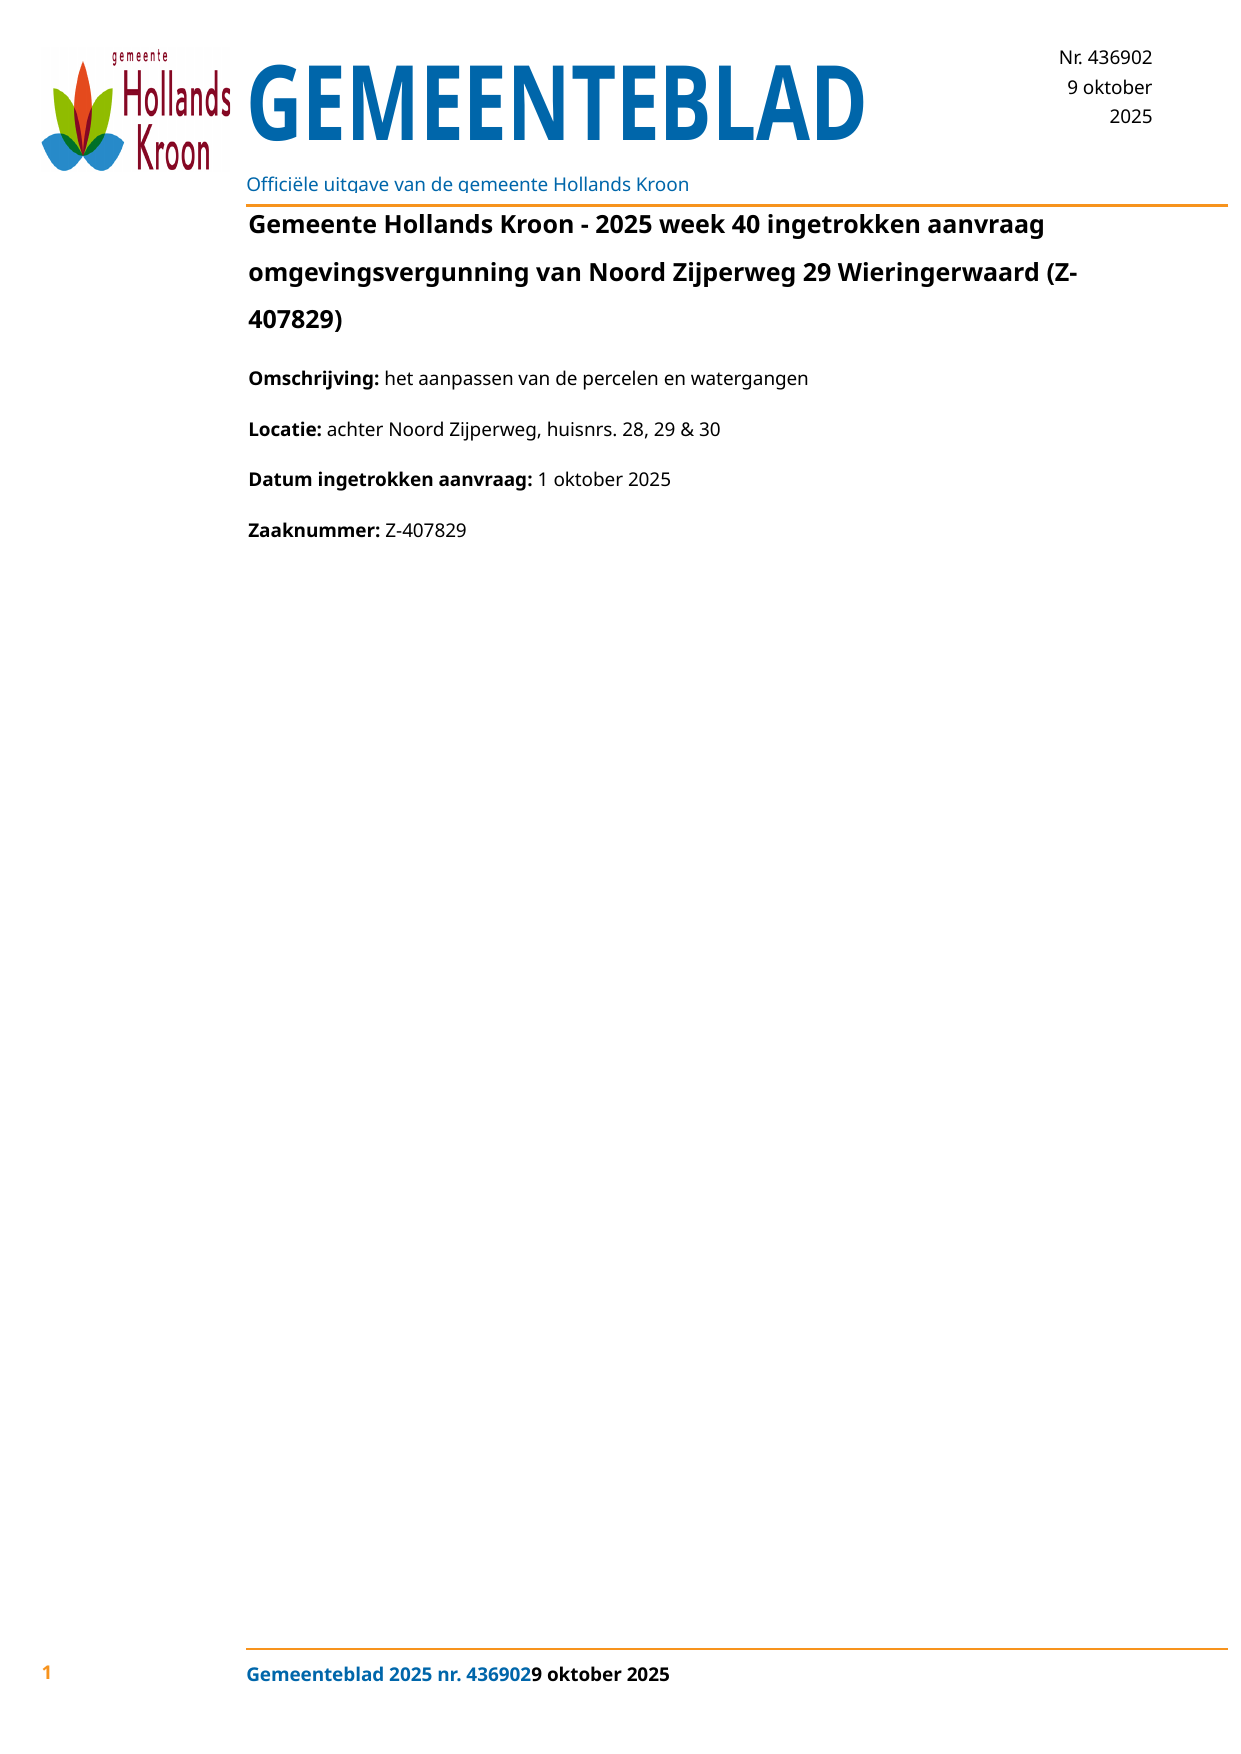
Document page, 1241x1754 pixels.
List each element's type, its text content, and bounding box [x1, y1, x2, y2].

text Omschrijving: het aanpassen van de percelen en watergangen [248, 366, 1152, 391]
text Zaaknummer: Z-407829 [248, 517, 1152, 542]
picture [41, 47, 231, 172]
text Datum ingetrokken aanvraag: 1 oktober 2025 [248, 466, 1152, 492]
text Locatie: achter Noord Zijperweg, huisnrs. 28, 29 & 30 [248, 416, 1152, 442]
text Gemeente Hollands Kroon - 2025 week 40 ingetrokken aanvraag omgevingsvergunning van Noord Zijperweg 29 Wieringerwaard (Z-407829) [248, 207, 1152, 336]
